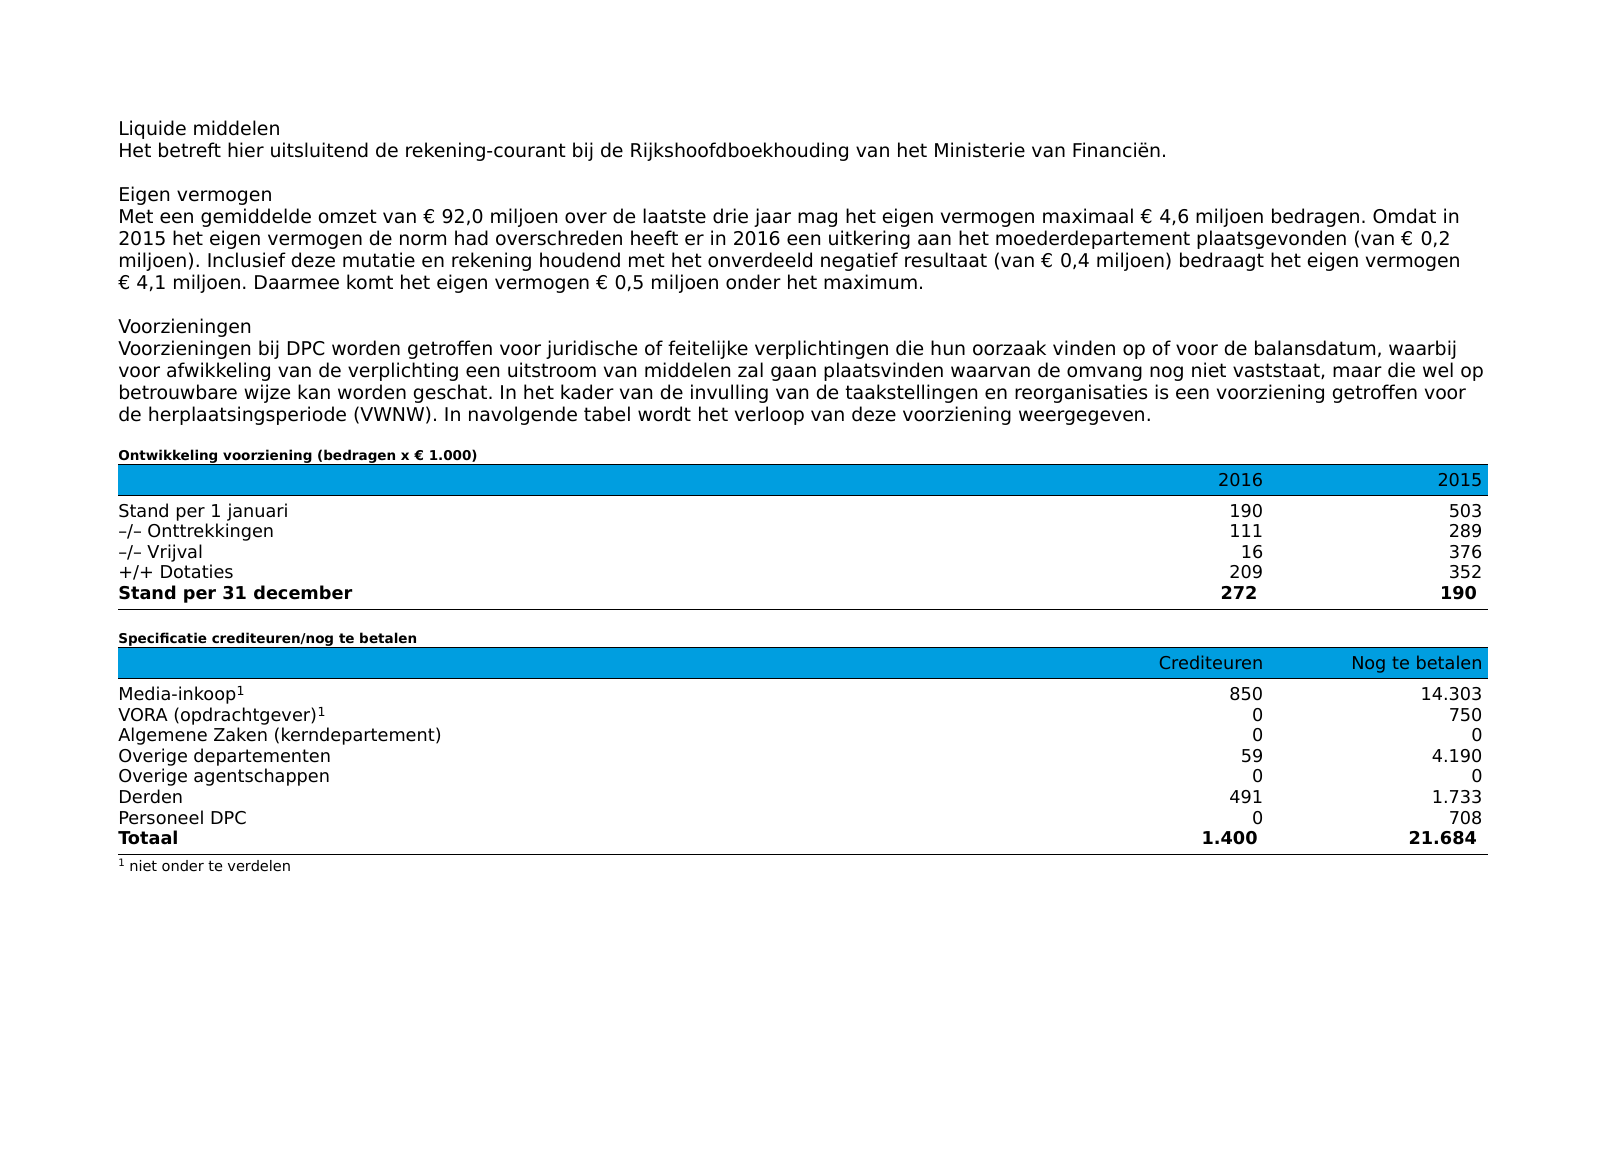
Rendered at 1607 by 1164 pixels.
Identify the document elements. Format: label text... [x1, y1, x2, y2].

table_cell –/– Onttrekkingen [118, 521, 1050, 542]
table_header Ontwikkeling voorziening (bedragen x € 1.000) [118, 448, 1488, 464]
table_cell 708 [1269, 808, 1488, 828]
table_cell 21.684 [1269, 828, 1488, 853]
table_cell Crediteuren [1050, 648, 1269, 678]
table_cell 1.733 [1269, 787, 1488, 808]
table_cell VORA (opdrachtgever)1 [118, 705, 1050, 725]
table_cell 750 [1269, 705, 1488, 725]
table_cell Overige departementen [118, 746, 1050, 766]
table_cell 4.190 [1269, 746, 1488, 766]
table_cell 491 [1050, 787, 1269, 808]
table_cell Nog te betalen [1269, 648, 1488, 678]
table_cell Totaal [118, 828, 1050, 853]
text Liquide middelen [118, 118, 1488, 140]
text Voorzieningen [118, 316, 1488, 338]
table_cell Overige agentschappen [118, 766, 1050, 787]
text Het betreft hier uitsluitend de rekening-courant bij de Rijkshoofdboekhouding van het Ministerie van Financiën. [118, 140, 1488, 162]
table_cell 376 [1269, 542, 1488, 562]
table_cell 190 [1050, 496, 1269, 521]
table_cell 14.303 [1269, 679, 1488, 704]
table_cell Derden [118, 787, 1050, 808]
table_cell 850 [1050, 679, 1269, 704]
table_cell 0 [1269, 725, 1488, 746]
table_cell 2015 [1269, 465, 1488, 495]
table_cell 0 [1050, 705, 1269, 725]
table_cell 16 [1050, 542, 1269, 562]
table_cell [118, 648, 1050, 678]
table_cell 272 [1050, 583, 1269, 608]
table_cell 0 [1050, 766, 1269, 787]
table_cell 352 [1269, 563, 1488, 583]
table_cell 1.400 [1050, 828, 1269, 853]
table_cell 59 [1050, 746, 1269, 766]
table_cell [118, 465, 1050, 495]
table_cell –/– Vrijval [118, 542, 1050, 562]
table_cell Algemene Zaken (kerndepartement) [118, 725, 1050, 746]
table_cell 503 [1269, 496, 1488, 521]
table_cell 0 [1050, 725, 1269, 746]
table_cell 190 [1269, 583, 1488, 608]
text Eigen vermogen [118, 184, 1488, 206]
table_header Specificatie crediteuren/nog te betalen [118, 631, 1488, 647]
table_cell Media-inkoop1 [118, 679, 1050, 704]
table_cell 111 [1050, 521, 1269, 542]
table_cell 2016 [1050, 465, 1269, 495]
table_cell 209 [1050, 563, 1269, 583]
table_cell Personeel DPC [118, 808, 1050, 828]
table_cell 1 niet onder te verdelen [118, 855, 1488, 874]
table_cell Stand per 31 december [118, 583, 1050, 608]
text Met een gemiddelde omzet van € 92,0 miljoen over de laatste drie jaar mag het eigen vermogen maximaal € 4,6 miljoen bedragen. Omdat in 2015 het eigen vermogen de norm had overschreden heeft er in 2016 een uitkering aan het moederdepartement plaatsgevonden (van € 0,2 miljoen). Inclusief deze mutatie en rekening houdend met het onverdeeld negatief resultaat (van € 0,4 miljoen) bedraagt het eigen vermogen € 4,1 miljoen. Daarmee komt het eigen vermogen € 0,5 miljoen onder het maximum. [118, 206, 1488, 294]
table_cell 289 [1269, 521, 1488, 542]
table_cell 0 [1269, 766, 1488, 787]
table_cell Stand per 1 januari [118, 496, 1050, 521]
table_cell 0 [1050, 808, 1269, 828]
text Voorzieningen bij DPC worden getroffen voor juridische of feitelijke verplichtingen die hun oorzaak vinden op of voor de balansdatum, waarbij voor afwikkeling van de verplichting een uitstroom van middelen zal gaan plaatsvinden waarvan de omvang nog niet vaststaat, maar die wel op betrouwbare wijze kan worden geschat. In het kader van de invulling van de taakstellingen en reorganisaties is een voorziening getroffen voor de herplaatsingsperiode (VWNW). In navolgende tabel wordt het verloop van deze voorziening weergegeven. [118, 338, 1488, 426]
table_cell +/+ Dotaties [118, 563, 1050, 583]
